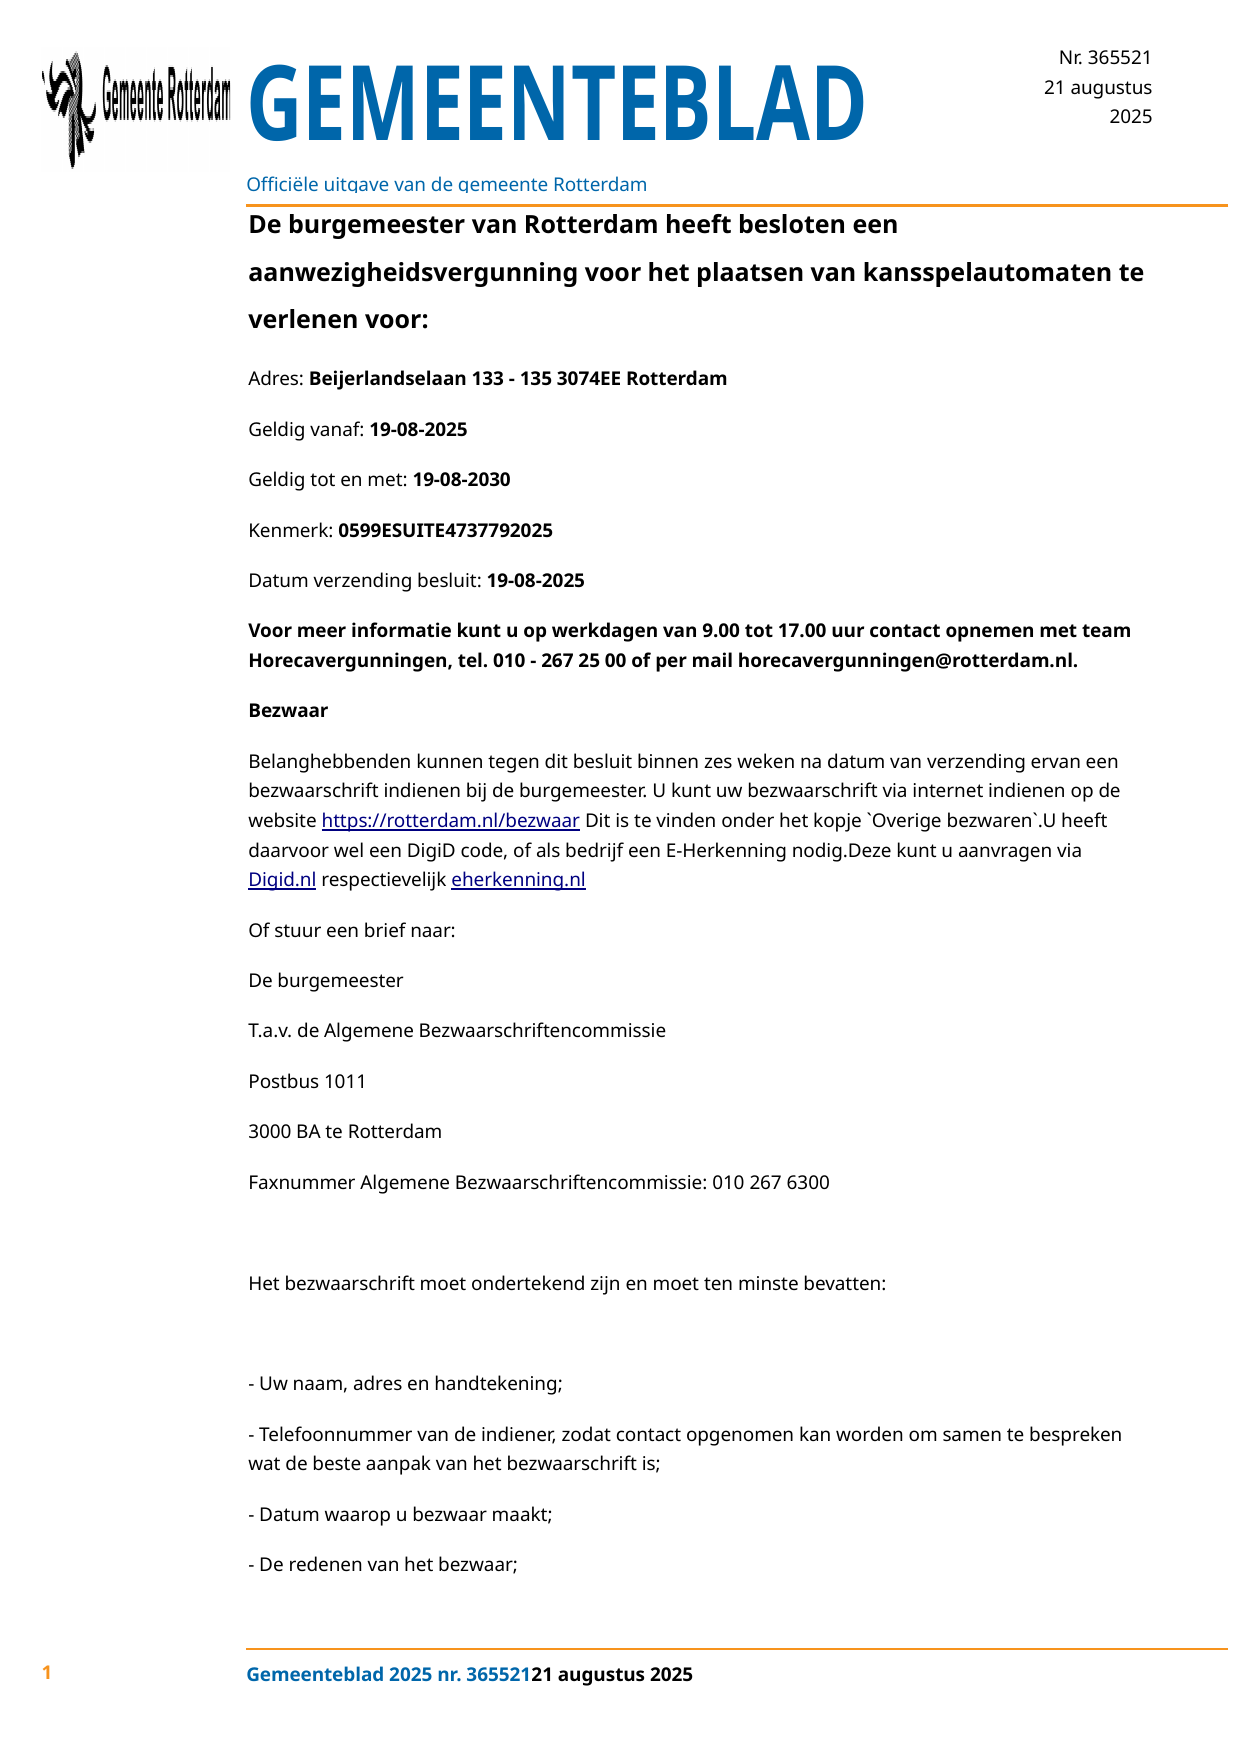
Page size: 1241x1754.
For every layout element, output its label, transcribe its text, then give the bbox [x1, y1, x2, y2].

text Geldig vanaf: 19-08-2025 [248, 416, 1152, 442]
text De burgemeester van Rotterdam heeft besloten een aanwezigheidsvergunning voor het plaatsen van kansspelautomaten te verlenen voor: [248, 207, 1152, 336]
text Belanghebbenden kunnen tegen dit besluit binnen zes weken na datum van verzending ervan een bezwaarschrift indienen bij de burgemeester. U kunt uw bezwaarschrift via internet indienen op de website https://rotterdam.nl/bezwaar Dit is te vinden onder het kopje `Overige bezwaren`.U heeft daarvoor wel een DigiD code, of als bedrijf een E-Herkenning nodig.Deze kunt u aanvragen via Digid.nl respectievelijk eherkenning.nl [248, 748, 1152, 892]
text - Uw naam, adres en handtekening; [248, 1371, 1152, 1396]
text - Datum waarop u bezwaar maakt; [248, 1501, 1152, 1527]
text Faxnummer Algemene Bezwaarschriftencommissie: 010 267 6300 [248, 1169, 1152, 1194]
text Voor meer informatie kunt u op werkdagen van 9.00 tot 17.00 uur contact opnemen met team Horecavergunningen, tel. 010 - 267 25 00 of per mail horecavergunningen@rotterdam.nl. [248, 618, 1152, 673]
text 3000 BA te Rotterdam [248, 1118, 1152, 1144]
text Geldig tot en met: 19-08-2030 [248, 466, 1152, 492]
text Kenmerk: 0599ESUITE4737792025 [248, 517, 1152, 542]
text Of stuur een brief naar: [248, 917, 1152, 942]
text - Telefoonnummer van de indiener, zodat contact opgenomen kan worden om samen te bespreken wat de beste aanpak van het bezwaarschrift is; [248, 1421, 1152, 1476]
text - De redenen van het bezwaar; [248, 1551, 1152, 1577]
picture [41, 47, 231, 172]
text De burgemeester [248, 967, 1152, 993]
text Bezwaar [248, 698, 1152, 723]
text T.a.v. de Algemene Bezwaarschriftencommissie [248, 1018, 1152, 1043]
text Datum verzending besluit: 19-08-2025 [248, 567, 1152, 593]
text Het bezwaarschrift moet ondertekend zijn en moet ten minste bevatten: [248, 1270, 1152, 1295]
text Adres: Beijerlandselaan 133 - 135 3074EE Rotterdam [248, 366, 1152, 391]
text Postbus 1011 [248, 1068, 1152, 1094]
